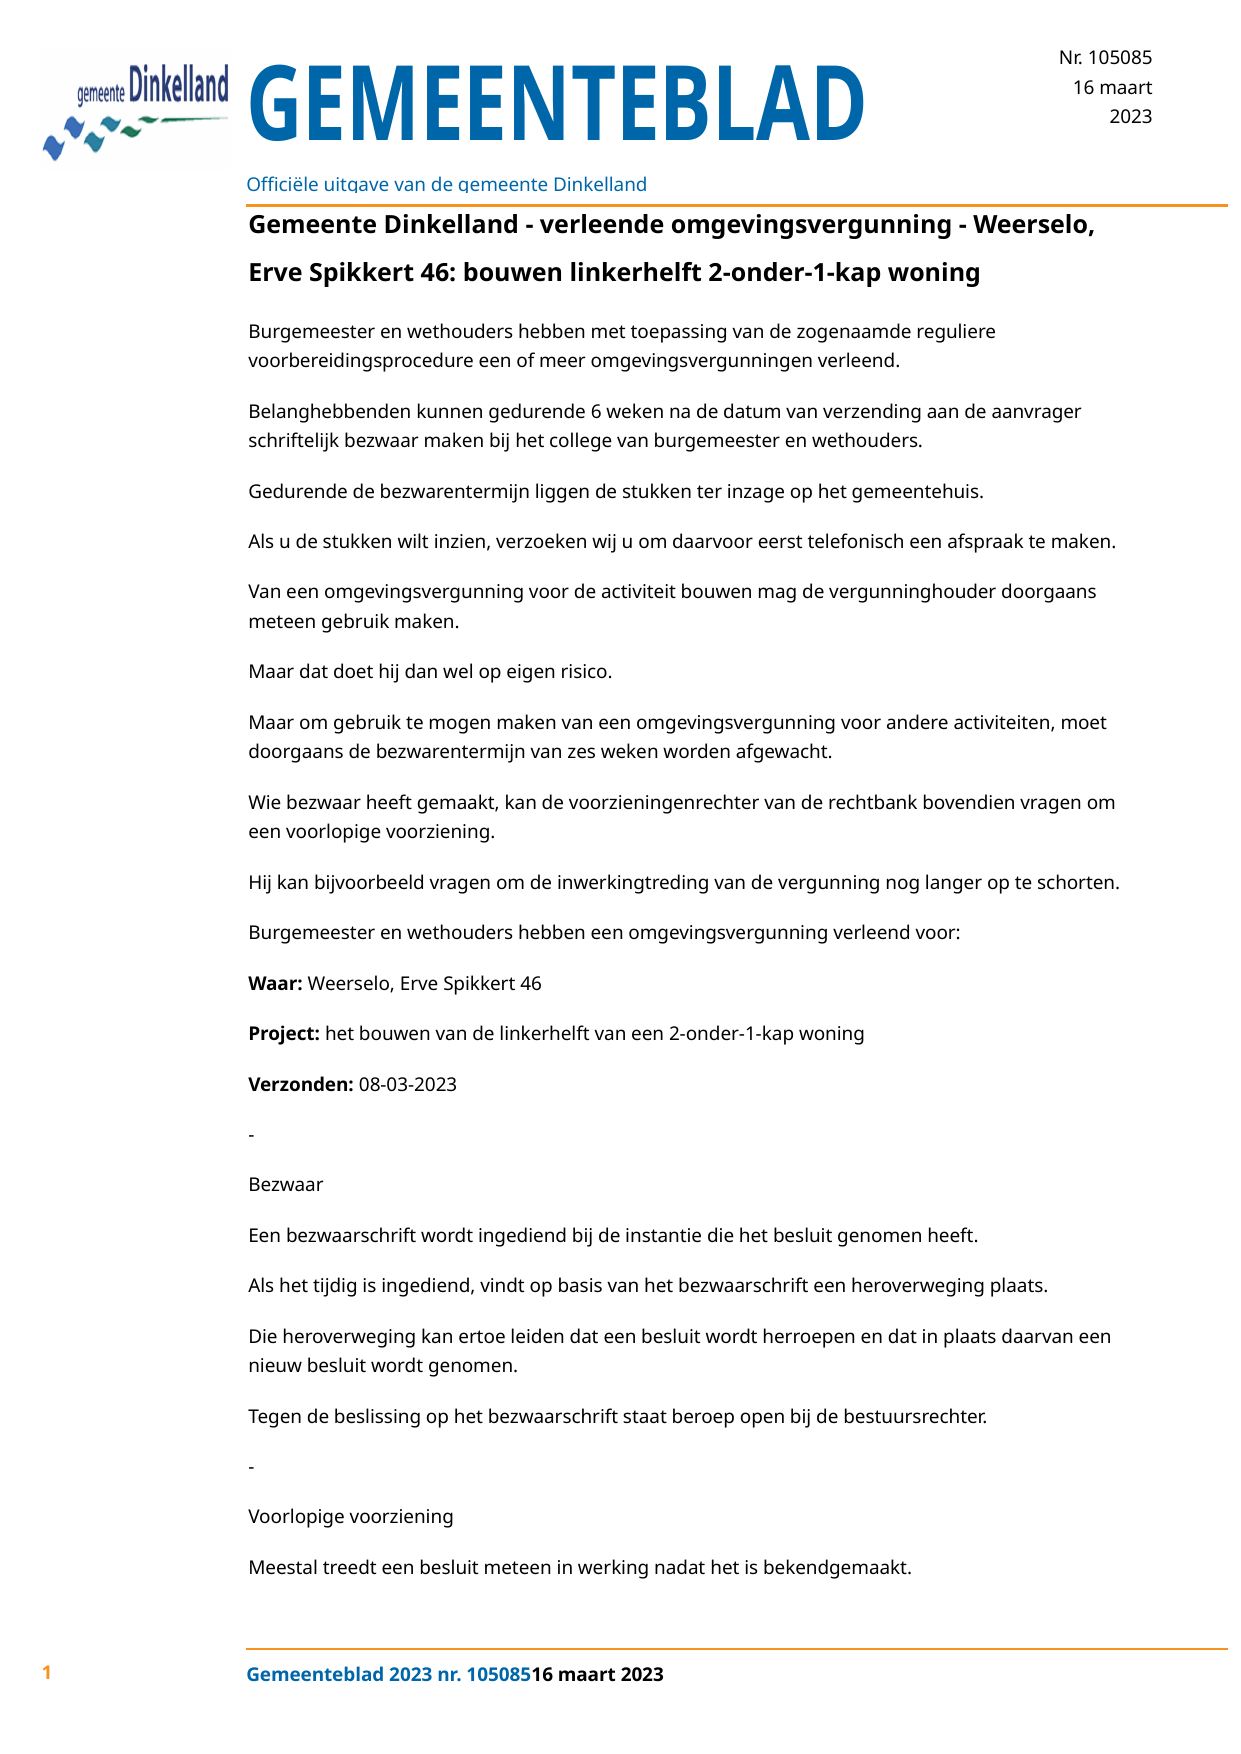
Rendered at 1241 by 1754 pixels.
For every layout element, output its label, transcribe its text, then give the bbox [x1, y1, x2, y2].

text Die heroverweging kan ertoe leiden dat een besluit wordt herroepen en dat in plaats daarvan een nieuw besluit wordt genomen. [248, 1323, 1152, 1378]
text Meestal treedt een besluit meteen in werking nadat het is bekendgemaakt. [248, 1554, 1152, 1580]
text Tegen de beslissing op het bezwaarschrift staat beroep open bij de bestuursrechter. [248, 1403, 1152, 1429]
text Burgemeester en wethouders hebben met toepassing van de zogenaamde reguliere voorbereidingsprocedure een of meer omgevingsvergunningen verleend. [248, 318, 1152, 373]
text Van een omgevingsvergunning voor de activiteit bouwen mag de vergunninghouder doorgaans meteen gebruik maken. [248, 579, 1152, 634]
text Hij kan bijvoorbeeld vragen om de inwerkingtreding van de vergunning nog langer op te schorten. [248, 869, 1152, 895]
text Project: het bouwen van de linkerhelft van een 2-onder-1-kap woning [248, 1020, 1152, 1046]
picture [41, 47, 231, 172]
text Als het tijdig is ingediend, vindt op basis van het bezwaarschrift een heroverweging plaats. [248, 1272, 1152, 1298]
text Wie bezwaar heeft gemaakt, kan de voorzieningenrechter van de rechtbank bovendien vragen om een voorlopige voorziening. [248, 789, 1152, 844]
text Als u de stukken wilt inzien, verzoeken wij u om daarvoor eerst telefonisch een afspraak te maken. [248, 528, 1152, 554]
text Waar: Weerselo, Erve Spikkert 46 [248, 970, 1152, 996]
text Bezwaar [248, 1172, 1152, 1197]
text Gemeente Dinkelland - verleende omgevingsvergunning - Weerselo, Erve Spikkert 46: bouwen linkerhelft 2-onder-1-kap woning [248, 207, 1152, 288]
text Een bezwaarschrift wordt ingediend bij de instantie die het besluit genomen heeft. [248, 1222, 1152, 1248]
text Gedurende de bezwarentermijn liggen de stukken ter inzage op het gemeentehuis. [248, 478, 1152, 504]
text Burgemeester en wethouders hebben een omgevingsvergunning verleend voor: [248, 919, 1152, 945]
text Maar om gebruik te mogen maken van een omgevingsvergunning voor andere activiteiten, moet doorgaans de bezwarentermijn van zes weken worden afgewacht. [248, 709, 1152, 764]
text Voorlopige voorziening [248, 1504, 1152, 1529]
text Belanghebbenden kunnen gedurende 6 weken na de datum van verzending aan de aanvrager schriftelijk bezwaar maken bij het college van burgemeester en wethouders. [248, 398, 1152, 453]
text - [248, 1453, 1152, 1479]
text - [248, 1121, 1152, 1147]
text Verzonden: 08-03-2023 [248, 1071, 1152, 1097]
text Maar dat doet hij dan wel op eigen risico. [248, 659, 1152, 684]
